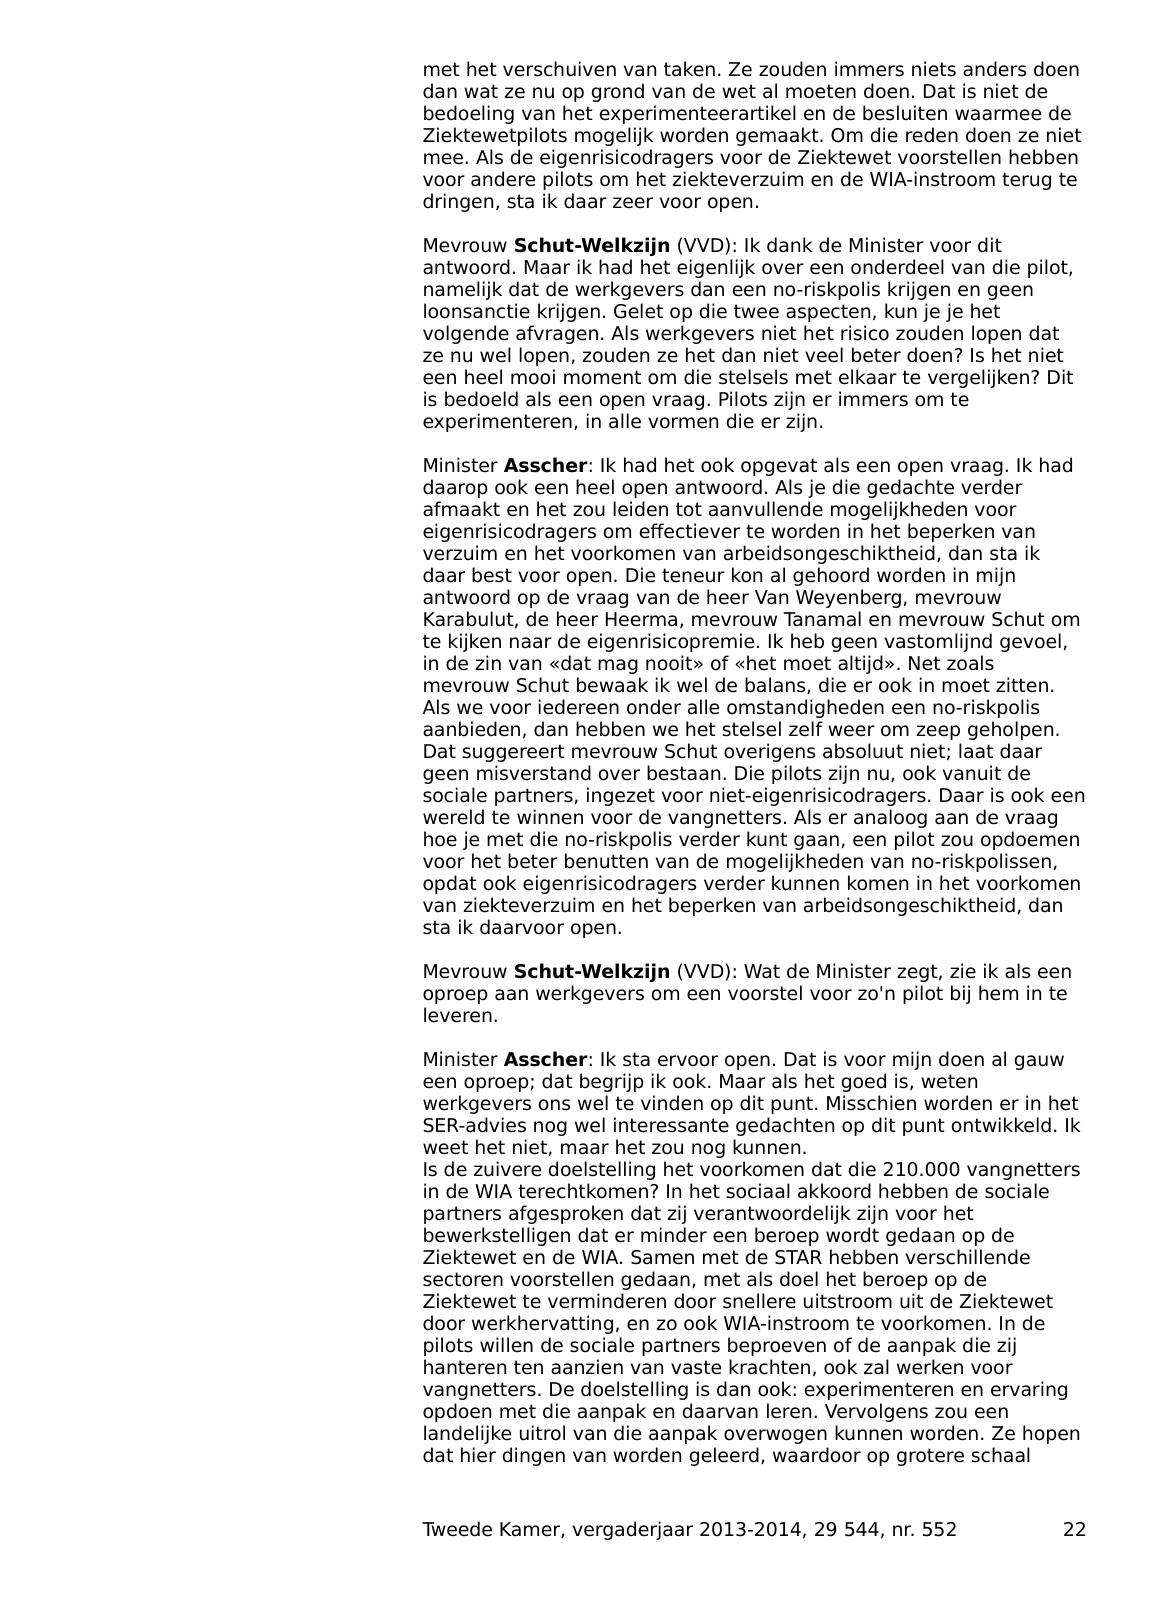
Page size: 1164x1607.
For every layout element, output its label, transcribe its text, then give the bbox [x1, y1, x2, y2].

text Minister Asscher: Ik sta ervoor open. Dat is voor mijn doen al gauw een oproep; dat begrijp ik ook. Maar als het goed is, weten werkgevers ons wel te vinden op dit punt. Misschien worden er in het SER-advies nog wel interessante gedachten op dit punt ontwikkeld. Ik weet het niet, maar het zou nog kunnen. [422, 1049, 1087, 1159]
text met het verschuiven van taken. Ze zouden immers niets anders doen dan wat ze nu op grond van de wet al moeten doen. Dat is niet de bedoeling van het experimenteerartikel en de besluiten waarmee de Ziektewetpilots mogelijk worden gemaakt. Om die reden doen ze niet mee. Als de eigenrisicodragers voor de Ziektewet voorstellen hebben voor andere pilots om het ziekteverzuim en de WIA-instroom terug te dringen, sta ik daar zeer voor open. [422, 59, 1087, 213]
text Minister Asscher: Ik had het ook opgevat als een open vraag. Ik had daarop ook een heel open antwoord. Als je die gedachte verder afmaakt en het zou leiden tot aanvullende mogelijkheden voor eigenrisicodragers om effectiever te worden in het beperken van verzuim en het voorkomen van arbeidsongeschiktheid, dan sta ik daar best voor open. Die teneur kon al gehoord worden in mijn antwoord op de vraag van de heer Van Weyenberg, mevrouw Karabulut, de heer Heerma, mevrouw Tanamal en mevrouw Schut om te kijken naar de eigenrisicopremie. Ik heb geen vastomlijnd gevoel, in de zin van «dat mag nooit» of «het moet altijd». Net zoals mevrouw Schut bewaak ik wel de balans, die er ook in moet zitten. Als we voor iedereen onder alle omstandigheden een no-riskpolis aanbieden, dan hebben we het stelsel zelf weer om zeep geholpen. Dat suggereert mevrouw Schut overigens absoluut niet; laat daar geen misverstand over bestaan. Die pilots zijn nu, ook vanuit de sociale partners, ingezet voor niet-eigenrisicodragers. Daar is ook een wereld te winnen voor de vangnetters. Als er analoog aan de vraag hoe je met die no-riskpolis verder kunt gaan, een pilot zou opdoemen voor het beter benutten van de mogelijkheden van no-riskpolissen, opdat ook eigenrisicodragers verder kunnen komen in het voorkomen van ziekteverzuim en het beperken van arbeidsongeschiktheid, dan sta ik daarvoor open. [422, 455, 1087, 939]
text Mevrouw Schut-Welkzijn (VVD): Wat de Minister zegt, zie ik als een oproep aan werkgevers om een voorstel voor zo'n pilot bij hem in te leveren. [422, 961, 1087, 1027]
text Mevrouw Schut-Welkzijn (VVD): Ik dank de Minister voor dit antwoord. Maar ik had het eigenlijk over een onderdeel van die pilot, namelijk dat de werkgevers dan een no-riskpolis krijgen en geen loonsanctie krijgen. Gelet op die twee aspecten, kun je je het volgende afvragen. Als werkgevers niet het risico zouden lopen dat ze nu wel lopen, zouden ze het dan niet veel beter doen? Is het niet een heel mooi moment om die stelsels met elkaar te vergelijken? Dit is bedoeld als een open vraag. Pilots zijn er immers om te experimenteren, in alle vormen die er zijn. [422, 235, 1087, 433]
text Is de zuivere doelstelling het voorkomen dat die 210.000 vangnetters in de WIA terechtkomen? In het sociaal akkoord hebben de sociale partners afgesproken dat zij verantwoordelijk zijn voor het bewerkstelligen dat er minder een beroep wordt gedaan op de Ziektewet en de WIA. Samen met de STAR hebben verschillende sectoren voorstellen gedaan, met als doel het beroep op de Ziektewet te verminderen door snellere uitstroom uit de Ziektewet door werkhervatting, en zo ook WIA-instroom te voorkomen. In de pilots willen de sociale partners beproeven of de aanpak die zij hanteren ten aanzien van vaste krachten, ook zal werken voor vangnetters. De doelstelling is dan ook: experimenteren en ervaring opdoen met die aanpak en daarvan leren. Vervolgens zou een landelijke uitrol van die aanpak overwogen kunnen worden. Ze hopen dat hier dingen van worden geleerd, waardoor op grotere schaal [422, 1159, 1087, 1467]
